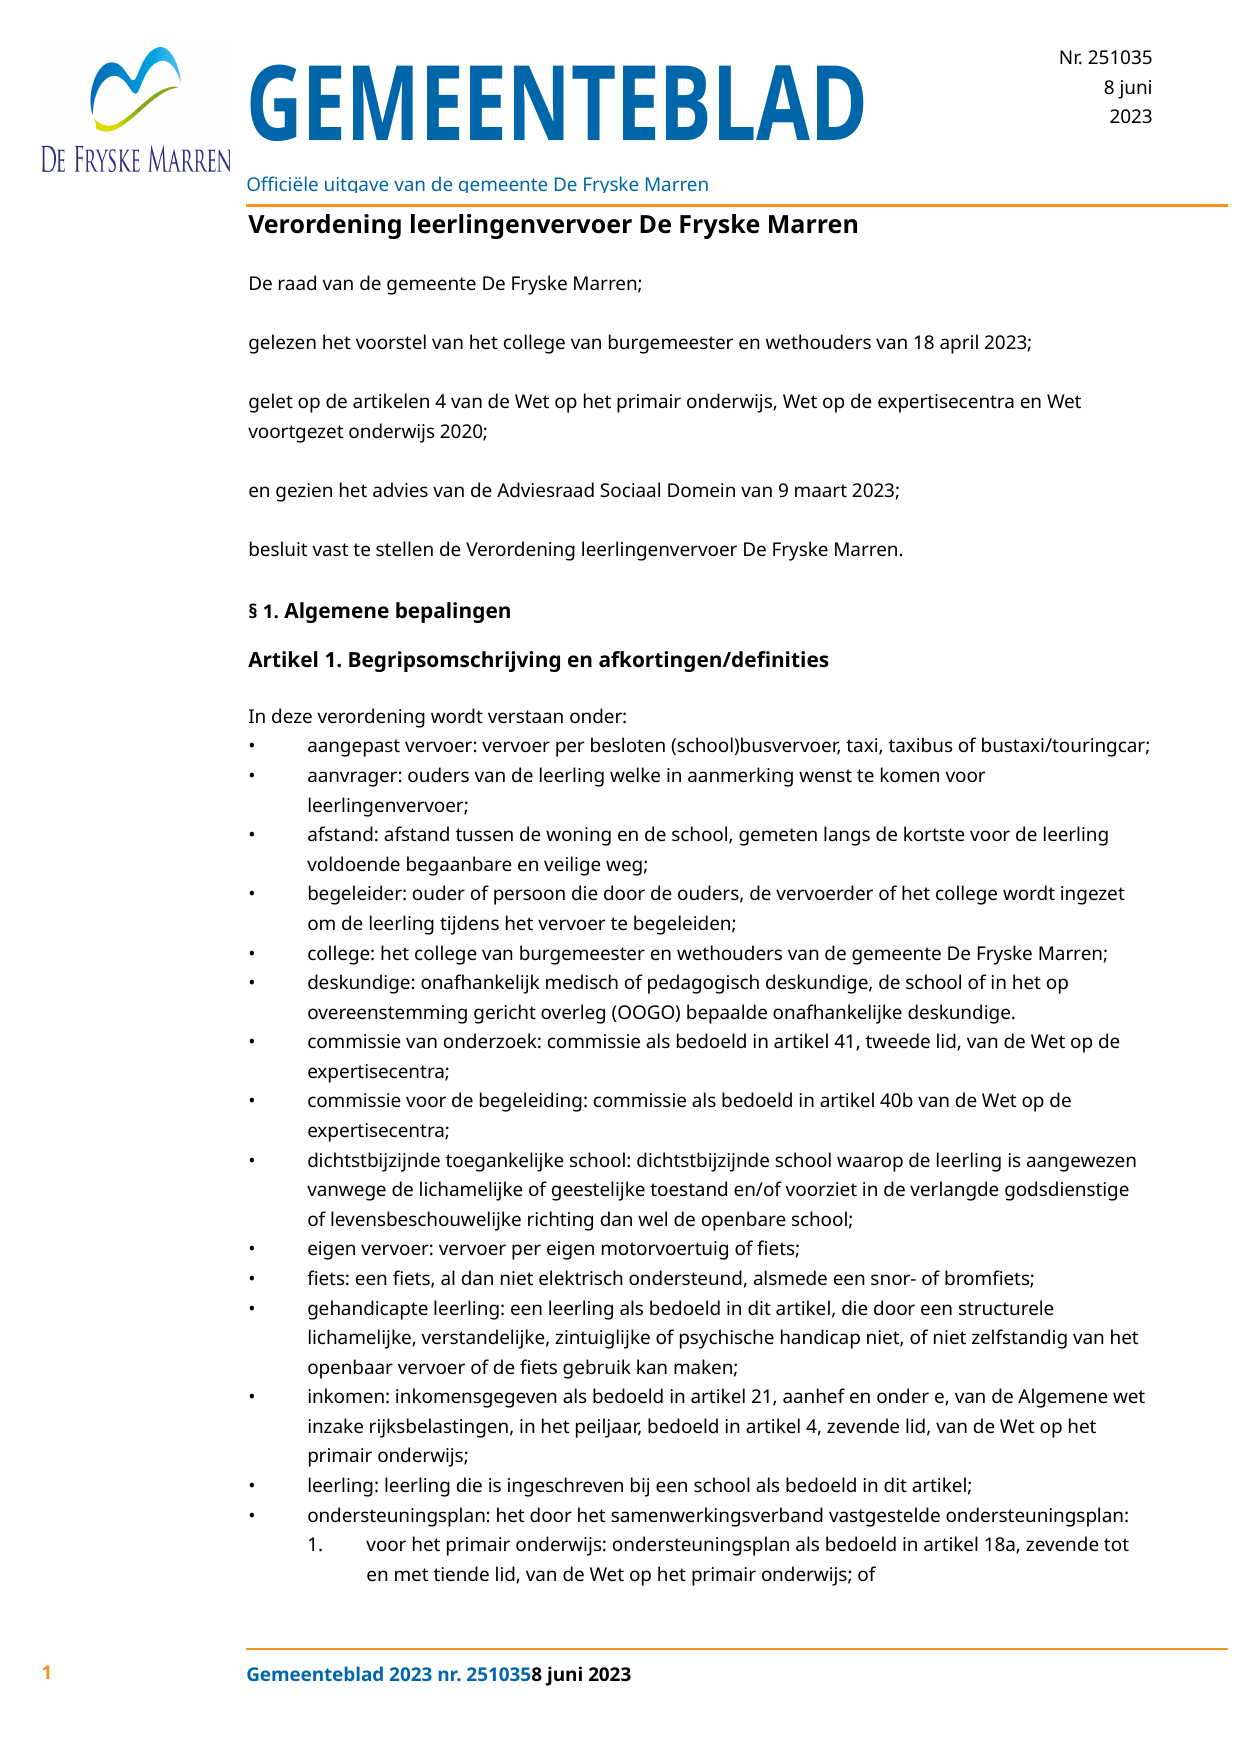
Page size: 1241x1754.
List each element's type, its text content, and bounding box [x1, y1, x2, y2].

text De raad van de gemeente De Fryske Marren; [248, 270, 1152, 296]
list ondersteuningsplan: het door het samenwerkingsverband vastgestelde ondersteuningsplan: [248, 1502, 1152, 1527]
list deskundige: onafhankelijk medisch of pedagogisch deskundige, de school of in het op overeenstemming gericht overleg (OOGO) bepaalde onafhankelijke deskundige. [248, 969, 1152, 1024]
list commissie van onderzoek: commissie als bedoeld in artikel 41, tweede lid, van de Wet op de expertisecentra; [248, 1028, 1152, 1084]
text Verordening leerlingenvervoer De Fryske Marren [248, 207, 1152, 241]
text gelezen het voorstel van het college van burgemeester en wethouders van 18 april 2023; [248, 329, 1152, 355]
list dichtstbijzijnde toegankelijke school: dichtstbijzijnde school waarop de leerling is aangewezen vanwege de lichamelijke of geestelijke toestand en/of voorziet in de verlangde godsdienstige of levensbeschouwelijke richting dan wel de openbare school; [248, 1147, 1152, 1232]
list begeleider: ouder of persoon die door de ouders, de vervoerder of het college wordt ingezet om de leerling tijdens het vervoer te begeleiden; [248, 881, 1152, 936]
text gelet op de artikelen 4 van de Wet op het primair onderwijs, Wet op de expertisecentra en Wet voortgezet onderwijs 2020; [248, 389, 1152, 444]
list eigen vervoer: vervoer per eigen motorvoertuig of fiets; [248, 1236, 1152, 1261]
list voor het primair onderwijs: ondersteuningsplan als bedoeld in artikel 18a, zevende tot en met tiende lid, van de Wet op het primair onderwijs; of [307, 1531, 1152, 1587]
text en gezien het advies van de Adviesraad Sociaal Domein van 9 maart 2023; [248, 477, 1152, 503]
list aanvrager: ouders van de leerling welke in aanmerking wenst te komen voor leerlingenvervoer; [248, 762, 1152, 817]
text besluit vast te stellen de Verordening leerlingenvervoer De Fryske Marren. [248, 537, 1152, 562]
text In deze verordening wordt verstaan onder: [248, 703, 1152, 729]
text § 1. Algemene bepalingen [248, 596, 1152, 624]
list college: het college van burgemeester en wethouders van de gemeente De Fryske Marren; [248, 940, 1152, 965]
list leerling: leerling die is ingeschreven bij een school als bedoeld in dit artikel; [248, 1472, 1152, 1498]
list afstand: afstand tussen de woning en de school, gemeten langs de kortste voor de leerling voldoende begaanbare en veilige weg; [248, 821, 1152, 877]
list gehandicapte leerling: een leerling als bedoeld in dit artikel, die door een structurele lichamelijke, verstandelijke, zintuiglijke of psychische handicap niet, of niet zelfstandig van het openbaar vervoer of de fiets gebruik kan maken; [248, 1295, 1152, 1379]
list aangepast vervoer: vervoer per besloten (school)busvervoer, taxi, taxibus of bustaxi/touringcar; [248, 733, 1152, 758]
list inkomen: inkomensgegeven als bedoeld in artikel 21, aanhef en onder e, van de Algemene wet inzake rijksbelastingen, in het peiljaar, bedoeld in artikel 4, zevende lid, van de Wet op het primair onderwijs; [248, 1383, 1152, 1468]
picture [41, 47, 231, 172]
text Artikel 1. Begripsomschrijving en afkortingen/definities [248, 645, 1152, 673]
list commissie voor de begeleiding: commissie als bedoeld in artikel 40b van de Wet op de expertisecentra; [248, 1088, 1152, 1143]
list fiets: een fiets, al dan niet elektrisch ondersteund, alsmede een snor- of bromfiets; [248, 1265, 1152, 1291]
